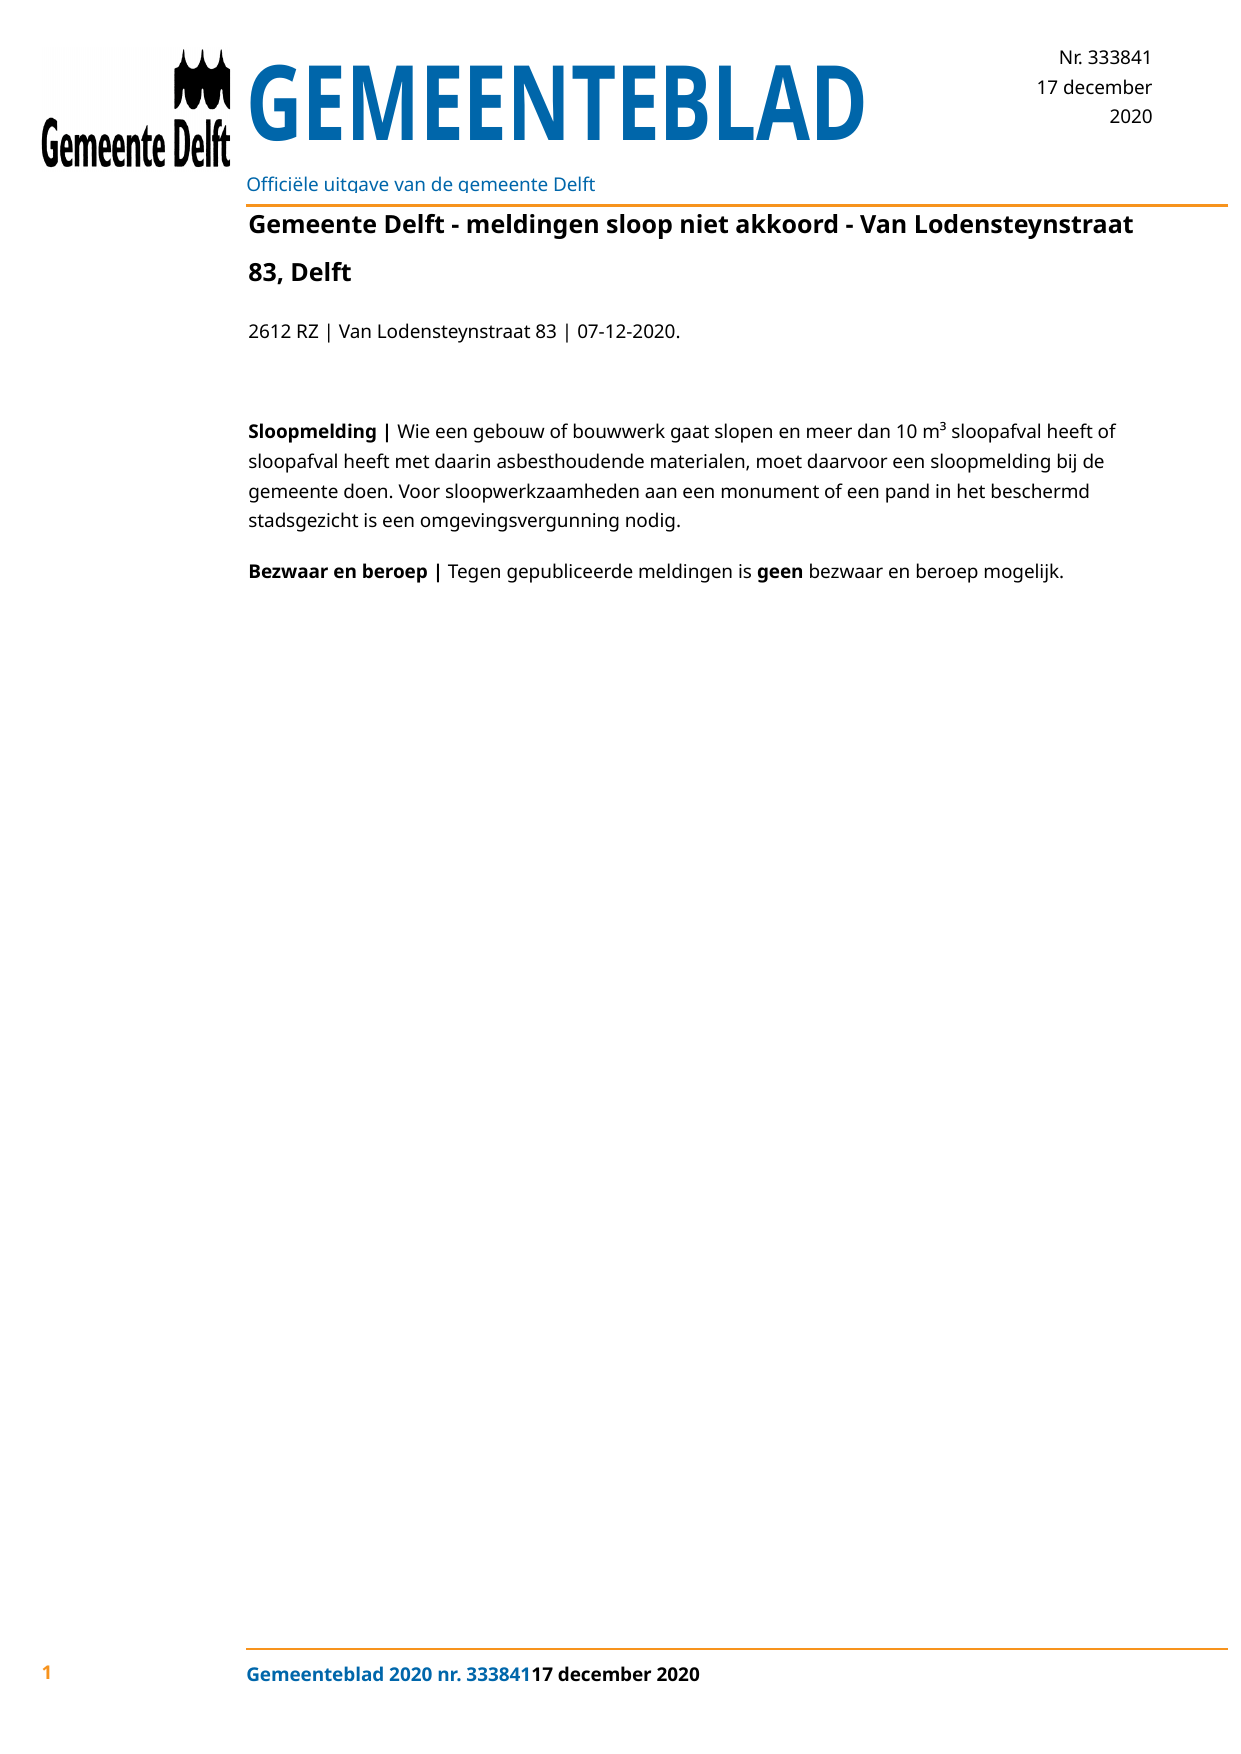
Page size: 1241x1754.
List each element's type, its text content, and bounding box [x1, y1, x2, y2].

text Sloopmelding | Wie een gebouw of bouwwerk gaat slopen en meer dan 10 m³ sloopafval heeft of sloopafval heeft met daarin asbesthoudende materialen, moet daarvoor een sloopmelding bij de gemeente doen. Voor sloopwerkzaamheden aan een monument of een pand in het beschermd stadsgezicht is een omgevingsvergunning nodig. [248, 419, 1152, 533]
text 2612 RZ | Van Lodensteynstraat 83 | 07-12-2020. [248, 318, 1152, 344]
picture [41, 47, 231, 172]
text Bezwaar en beroep | Tegen gepubliceerde meldingen is geen bezwaar en beroep mogelijk. [248, 558, 1152, 584]
text Gemeente Delft - meldingen sloop niet akkoord - Van Lodensteynstraat 83, Delft [248, 207, 1152, 288]
